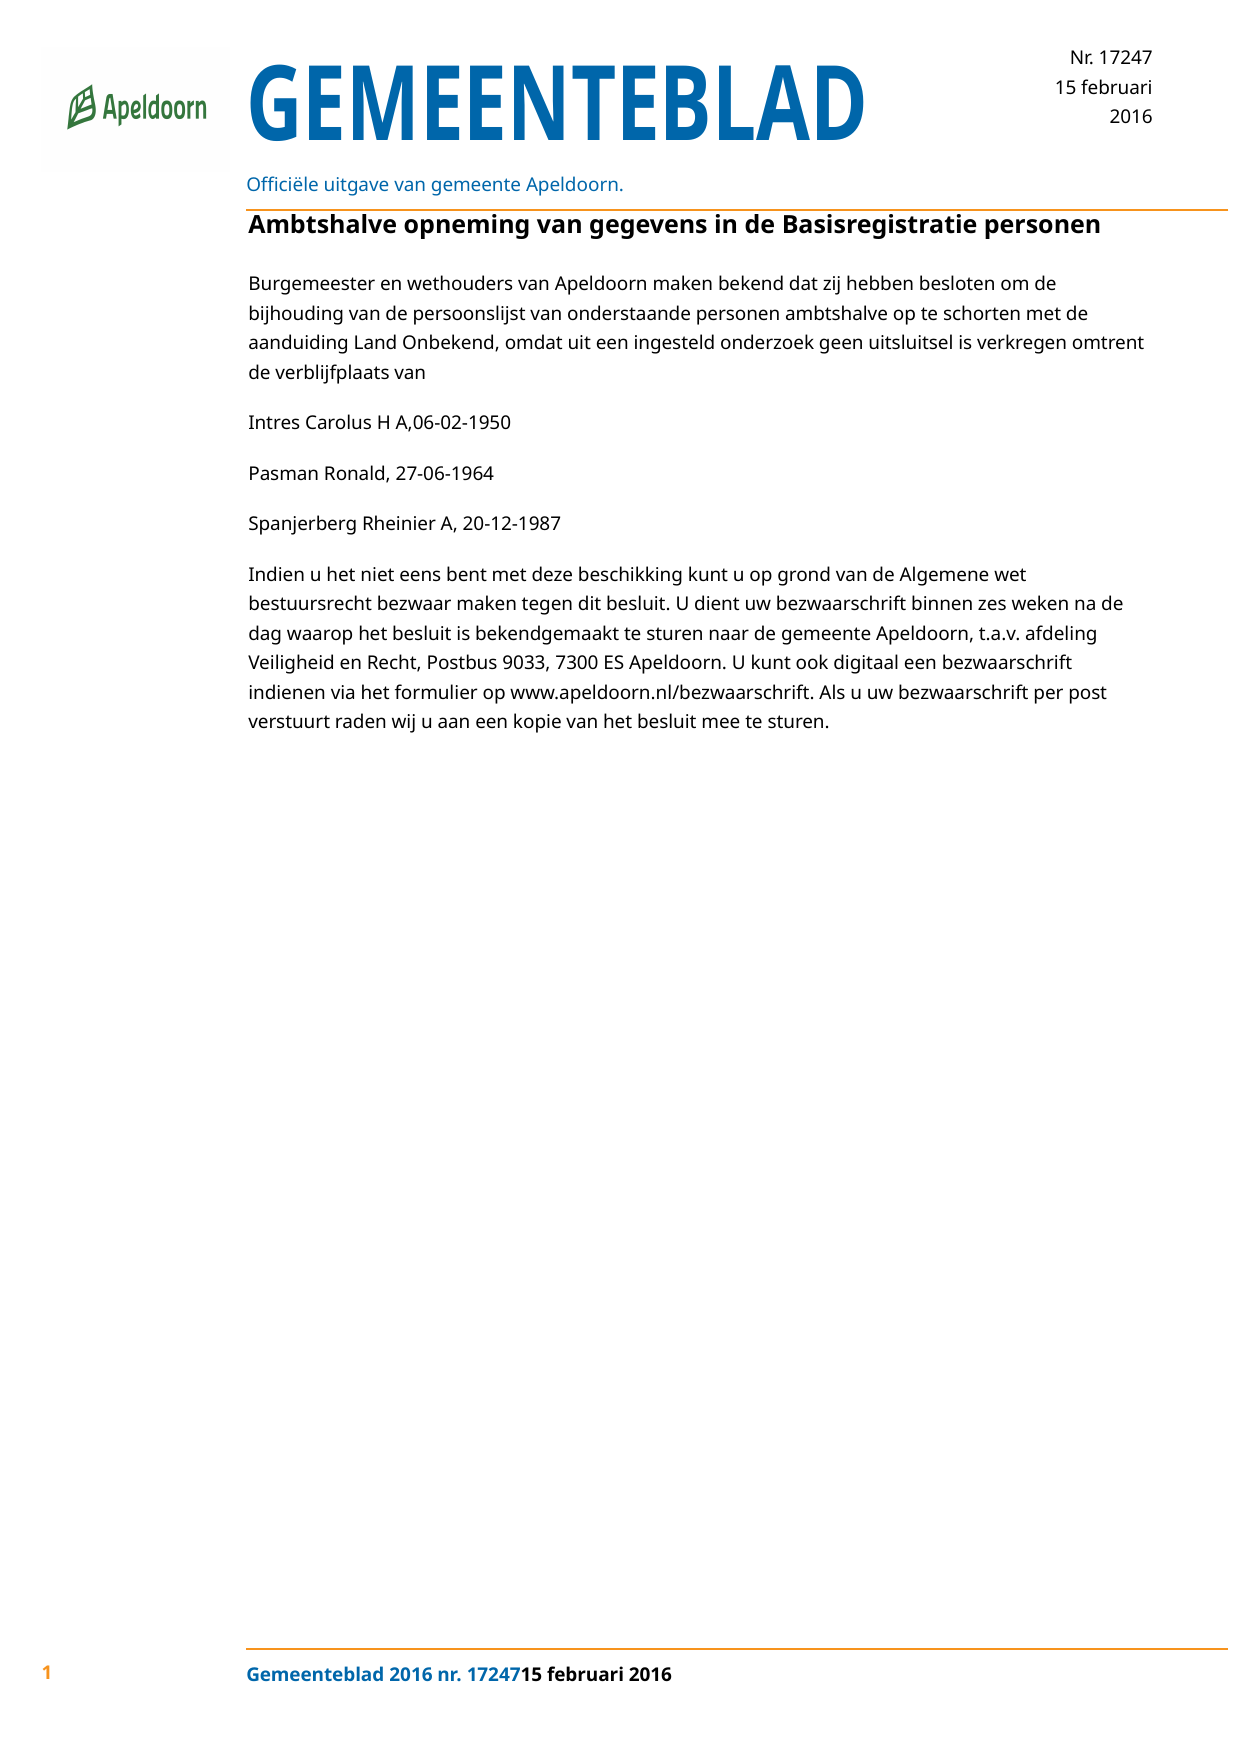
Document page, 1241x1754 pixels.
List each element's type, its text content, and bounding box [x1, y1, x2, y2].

text Pasman Ronald, 27-06-1964 [248, 460, 1152, 486]
picture [41, 47, 231, 172]
text Intres Carolus H A,06-02-1950 [248, 409, 1152, 435]
text Burgemeester en wethouders van Apeldoorn maken bekend dat zij hebben besloten om de bijhouding van de persoonslijst van onderstaande personen ambtshalve op te schorten met de aanduiding Land Onbekend, omdat uit een ingesteld onderzoek geen uitsluitsel is verkregen omtrent de verblijfplaats van [248, 270, 1152, 385]
text Indien u het niet eens bent met deze beschikking kunt u op grond van de Algemene wet bestuursrecht bezwaar maken tegen dit besluit. U dient uw bezwaarschrift binnen zes weken na de dag waarop het besluit is bekendgemaakt te sturen naar de gemeente Apeldoorn, t.a.v. afdeling Veiligheid en Recht, Postbus 9033, 7300 ES Apeldoorn. U kunt ook digitaal een bezwaarschrift indienen via het formulier op www.apeldoorn.nl/bezwaarschrift. Als u uw bezwaarschrift per post verstuurt raden wij u aan een kopie van het besluit mee te sturen. [248, 561, 1152, 734]
text Spanjerberg Rheinier A, 20-12-1987 [248, 510, 1152, 536]
text Ambtshalve opneming van gegevens in de Basisregistratie personen [248, 211, 1152, 241]
